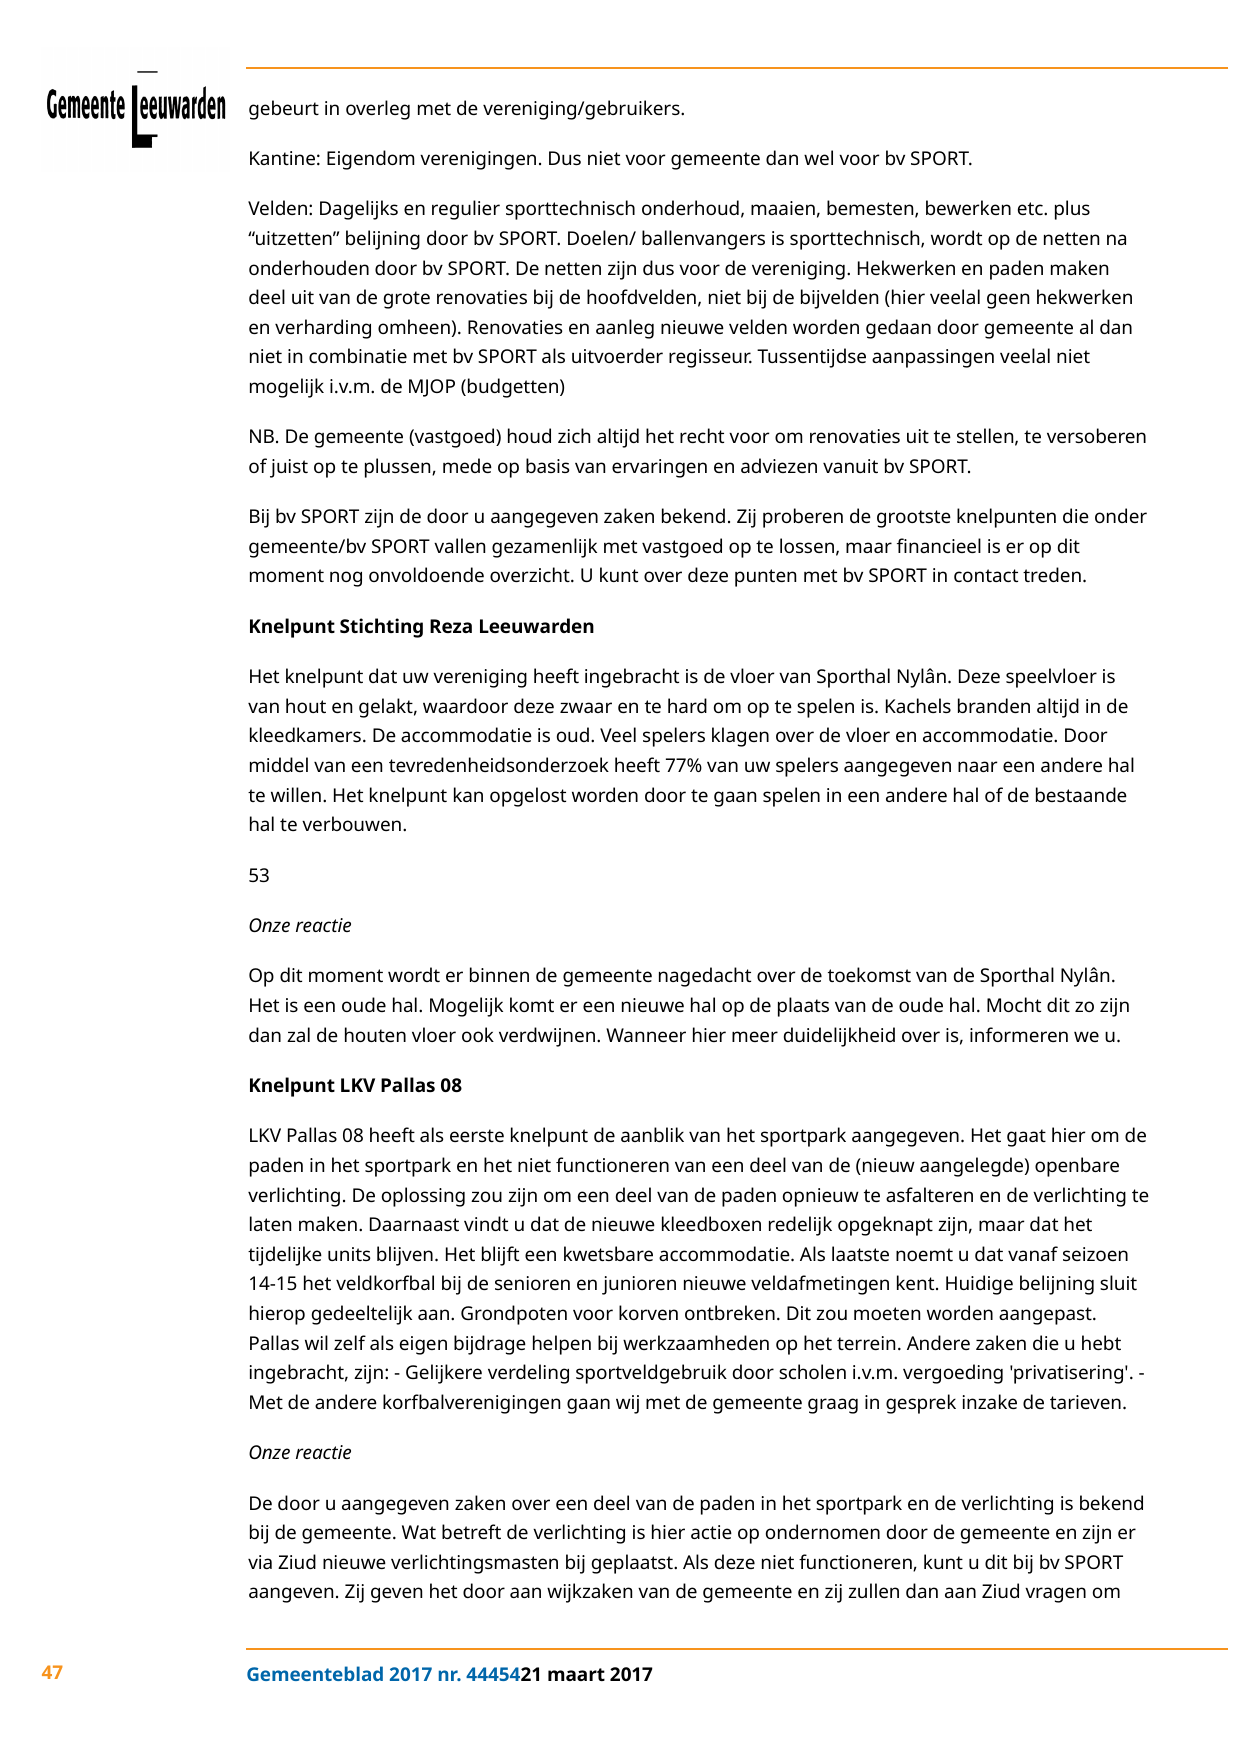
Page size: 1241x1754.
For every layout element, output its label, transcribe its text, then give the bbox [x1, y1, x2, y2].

text Knelpunt LKV Pallas 08 [248, 1072, 1152, 1098]
text Onze reactie [248, 1439, 1152, 1465]
text gebeurt in overleg met de vereniging/gebruikers. [248, 95, 1152, 121]
text Knelpunt Stichting Reza Leeuwarden [248, 613, 1152, 639]
text Velden: Dagelijks en regulier sporttechnisch onderhoud, maaien, bemesten, bewerken etc. plus “uitzetten” belijning door bv SPORT. Doelen/ ballenvangers is sporttechnisch, wordt op de netten na onderhouden door bv SPORT. De netten zijn dus voor de vereniging. Hekwerken en paden maken deel uit van de grote renovaties bij de hoofdvelden, niet bij de bijvelden (hier veelal geen hekwerken en verharding omheen). Renovaties en aanleg nieuwe velden worden gedaan door gemeente al dan niet in combinatie met bv SPORT als uitvoerder regisseur. Tussentijdse aanpassingen veelal niet mogelijk i.v.m. de MJOP (budgetten) [248, 196, 1152, 399]
text Kantine: Eigendom verenigingen. Dus niet voor gemeente dan wel voor bv SPORT. [248, 145, 1152, 171]
text Onze reactie [248, 912, 1152, 938]
text Op dit moment wordt er binnen de gemeente nagedacht over de toekomst van de Sporthal Nylân. Het is een oude hal. Mogelijk komt er een nieuwe hal op de plaats van de oude hal. Mocht dit zo zijn dan zal de houten vloer ook verdwijnen. Wanneer hier meer duidelijkheid over is, informeren we u. [248, 963, 1152, 1048]
picture [41, 47, 231, 172]
text NB. De gemeente (vastgoed) houd zich altijd het recht voor om renovaties uit te stellen, te versoberen of juist op te plussen, mede op basis van ervaringen en adviezen vanuit bv SPORT. [248, 423, 1152, 479]
text Het knelpunt dat uw vereniging heeft ingebracht is de vloer van Sporthal Nylân. Deze speelvloer is van hout en gelakt, waardoor deze zwaar en te hard om op te spelen is. Kachels branden altijd in de kleedkamers. De accommodatie is oud. Veel spelers klagen over de vloer en accommodatie. Door middel van een tevredenheidsonderzoek heeft 77% van uw spelers aangegeven naar een andere hal te willen. Het knelpunt kan opgelost worden door te gaan spelen in een andere hal of de bestaande hal te verbouwen. [248, 663, 1152, 837]
text LKV Pallas 08 heeft als eerste knelpunt de aanblik van het sportpark aangegeven. Het gaat hier om de paden in het sportpark en het niet functioneren van een deel van de (nieuw aangelegde) openbare verlichting. De oplossing zou zijn om een deel van de paden opnieuw te asfalteren en de verlichting te laten maken. Daarnaast vindt u dat de nieuwe kleedboxen redelijk opgeknapt zijn, maar dat het tijdelijke units blijven. Het blijft een kwetsbare accommodatie. Als laatste noemt u dat vanaf seizoen 14-15 het veldkorfbal bij de senioren en junioren nieuwe veldafmetingen kent. Huidige belijning sluit hierop gedeeltelijk aan. Grondpoten voor korven ontbreken. Dit zou moeten worden aangepast. Pallas wil zelf als eigen bijdrage helpen bij werkzaamheden op het terrein. Andere zaken die u hebt ingebracht, zijn: - Gelijkere verdeling sportveldgebruik door scholen i.v.m. vergoeding 'privatisering'. - Met de andere korfbalverenigingen gaan wij met de gemeente graag in gesprek inzake de tarieven. [248, 1123, 1152, 1415]
text De door u aangegeven zaken over een deel van de paden in het sportpark en de verlichting is bekend bij de gemeente. Wat betreft de verlichting is hier actie op ondernomen door de gemeente en zijn er via Ziud nieuwe verlichtingsmasten bij geplaatst. Als deze niet functioneren, kunt u dit bij bv SPORT aangeven. Zij geven het door aan wijkzaken van de gemeente en zij zullen dan aan Ziud vragen om [248, 1490, 1152, 1604]
text Bij bv SPORT zijn de door u aangegeven zaken bekend. Zij proberen de grootste knelpunten die onder gemeente/bv SPORT vallen gezamenlijk met vastgoed op te lossen, maar financieel is er op dit moment nog onvoldoende overzicht. U kunt over deze punten met bv SPORT in contact treden. [248, 503, 1152, 588]
text 53 [248, 862, 1152, 888]
